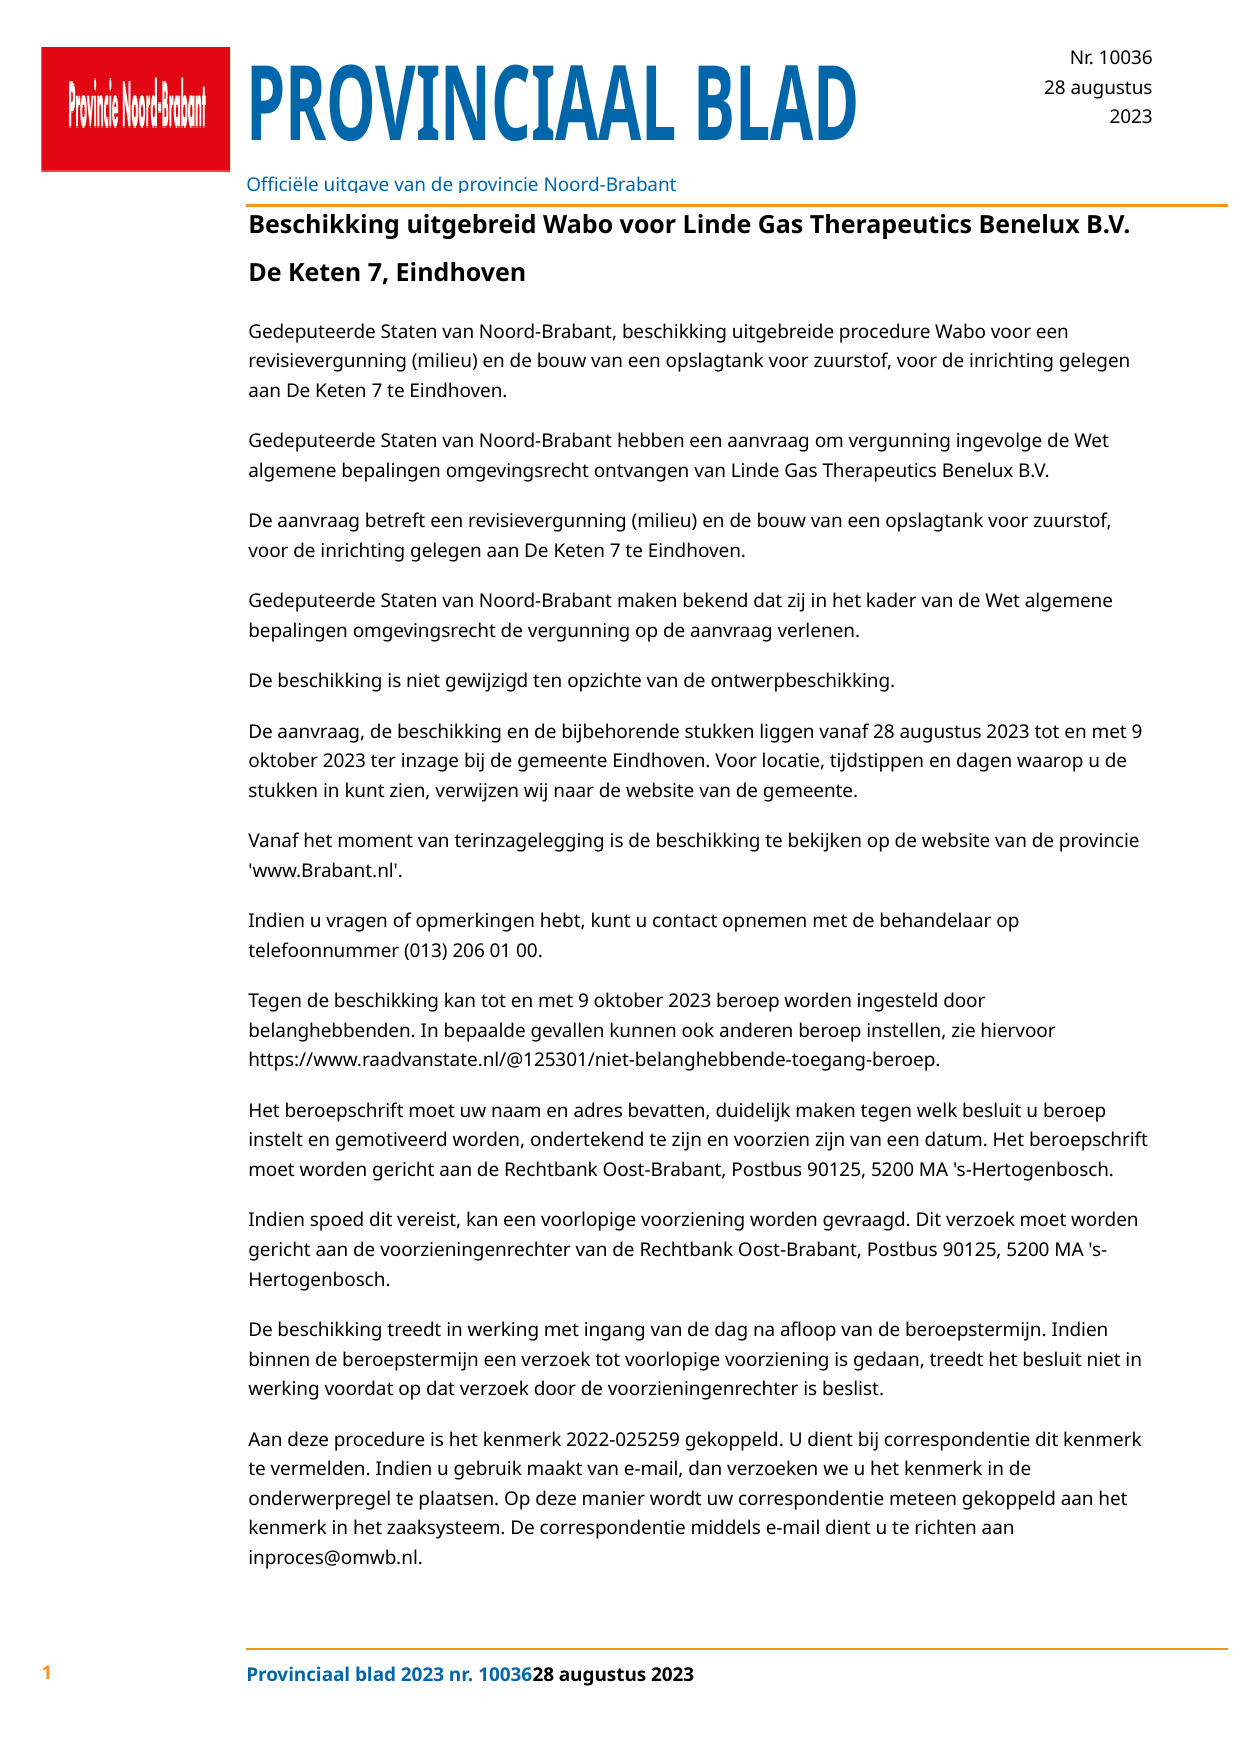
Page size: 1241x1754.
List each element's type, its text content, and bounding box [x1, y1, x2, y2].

text Het beroepschrift moet uw naam en adres bevatten, duidelijk maken tegen welk besluit u beroep instelt en gemotiveerd worden, ondertekend te zijn en voorzien zijn van een datum. Het beroepschrift moet worden gericht aan de Rechtbank Oost-Brabant, Postbus 90125, 5200 MA 's-Hertogenbosch. [248, 1097, 1152, 1182]
text Aan deze procedure is het kenmerk 2022-025259 gekoppeld. U dient bij correspondentie dit kenmerk te vermelden. Indien u gebruik maakt van e-mail, dan verzoeken we u het kenmerk in de onderwerpregel te plaatsen. Op deze manier wordt uw correspondentie meteen gekoppeld aan het kenmerk in het zaaksysteem. De correspondentie middels e-mail dient u te richten aan inproces@omwb.nl. [248, 1426, 1152, 1570]
text Vanaf het moment van terinzagelegging is de beschikking te bekijken op de website van de provincie 'www.Brabant.nl'. [248, 827, 1152, 883]
text De beschikking is niet gewijzigd ten opzichte van de ontwerpbeschikking. [248, 667, 1152, 693]
text Indien u vragen of opmerkingen hebt, kunt u contact opnemen met de behandelaar op telefoonnummer (013) 206 01 00. [248, 907, 1152, 963]
text Beschikking uitgebreid Wabo voor Linde Gas Therapeutics Benelux B.V. De Keten 7, Eindhoven [248, 207, 1152, 288]
text De beschikking treedt in werking met ingang van de dag na afloop van de beroepstermijn. Indien binnen de beroepstermijn een verzoek tot voorlopige voorziening is gedaan, treedt het besluit niet in werking voordat op dat verzoek door de voorzieningenrechter is beslist. [248, 1316, 1152, 1401]
text De aanvraag, de beschikking en de bijbehorende stukken liggen vanaf 28 augustus 2023 tot en met 9 oktober 2023 ter inzage bij de gemeente Eindhoven. Voor locatie, tijdstippen en dagen waarop u de stukken in kunt zien, verwijzen wij naar de website van de gemeente. [248, 718, 1152, 803]
text Gedeputeerde Staten van Noord-Brabant, beschikking uitgebreide procedure Wabo voor een revisievergunning (milieu) en de bouw van een opslagtank voor zuurstof, voor de inrichting gelegen aan De Keten 7 te Eindhoven. [248, 318, 1152, 403]
text Tegen de beschikking kan tot en met 9 oktober 2023 beroep worden ingesteld door belanghebbenden. In bepaalde gevallen kunnen ook anderen beroep instellen, zie hiervoor https://www.raadvanstate.nl/@125301/niet-belanghebbende-toegang-beroep. [248, 987, 1152, 1072]
text Gedeputeerde Staten van Noord-Brabant maken bekend dat zij in het kader van de Wet algemene bepalingen omgevingsrecht de vergunning op de aanvraag verlenen. [248, 587, 1152, 643]
text Gedeputeerde Staten van Noord-Brabant hebben een aanvraag om vergunning ingevolge de Wet algemene bepalingen omgevingsrecht ontvangen van Linde Gas Therapeutics Benelux B.V. [248, 427, 1152, 483]
picture [41, 47, 231, 172]
text Indien spoed dit vereist, kan een voorlopige voorziening worden gevraagd. Dit verzoek moet worden gericht aan de voorzieningenrechter van de Rechtbank Oost-Brabant, Postbus 90125, 5200 MA 's-Hertogenbosch. [248, 1207, 1152, 1292]
text De aanvraag betreft een revisievergunning (milieu) en de bouw van een opslagtank voor zuurstof, voor de inrichting gelegen aan De Keten 7 te Eindhoven. [248, 507, 1152, 563]
